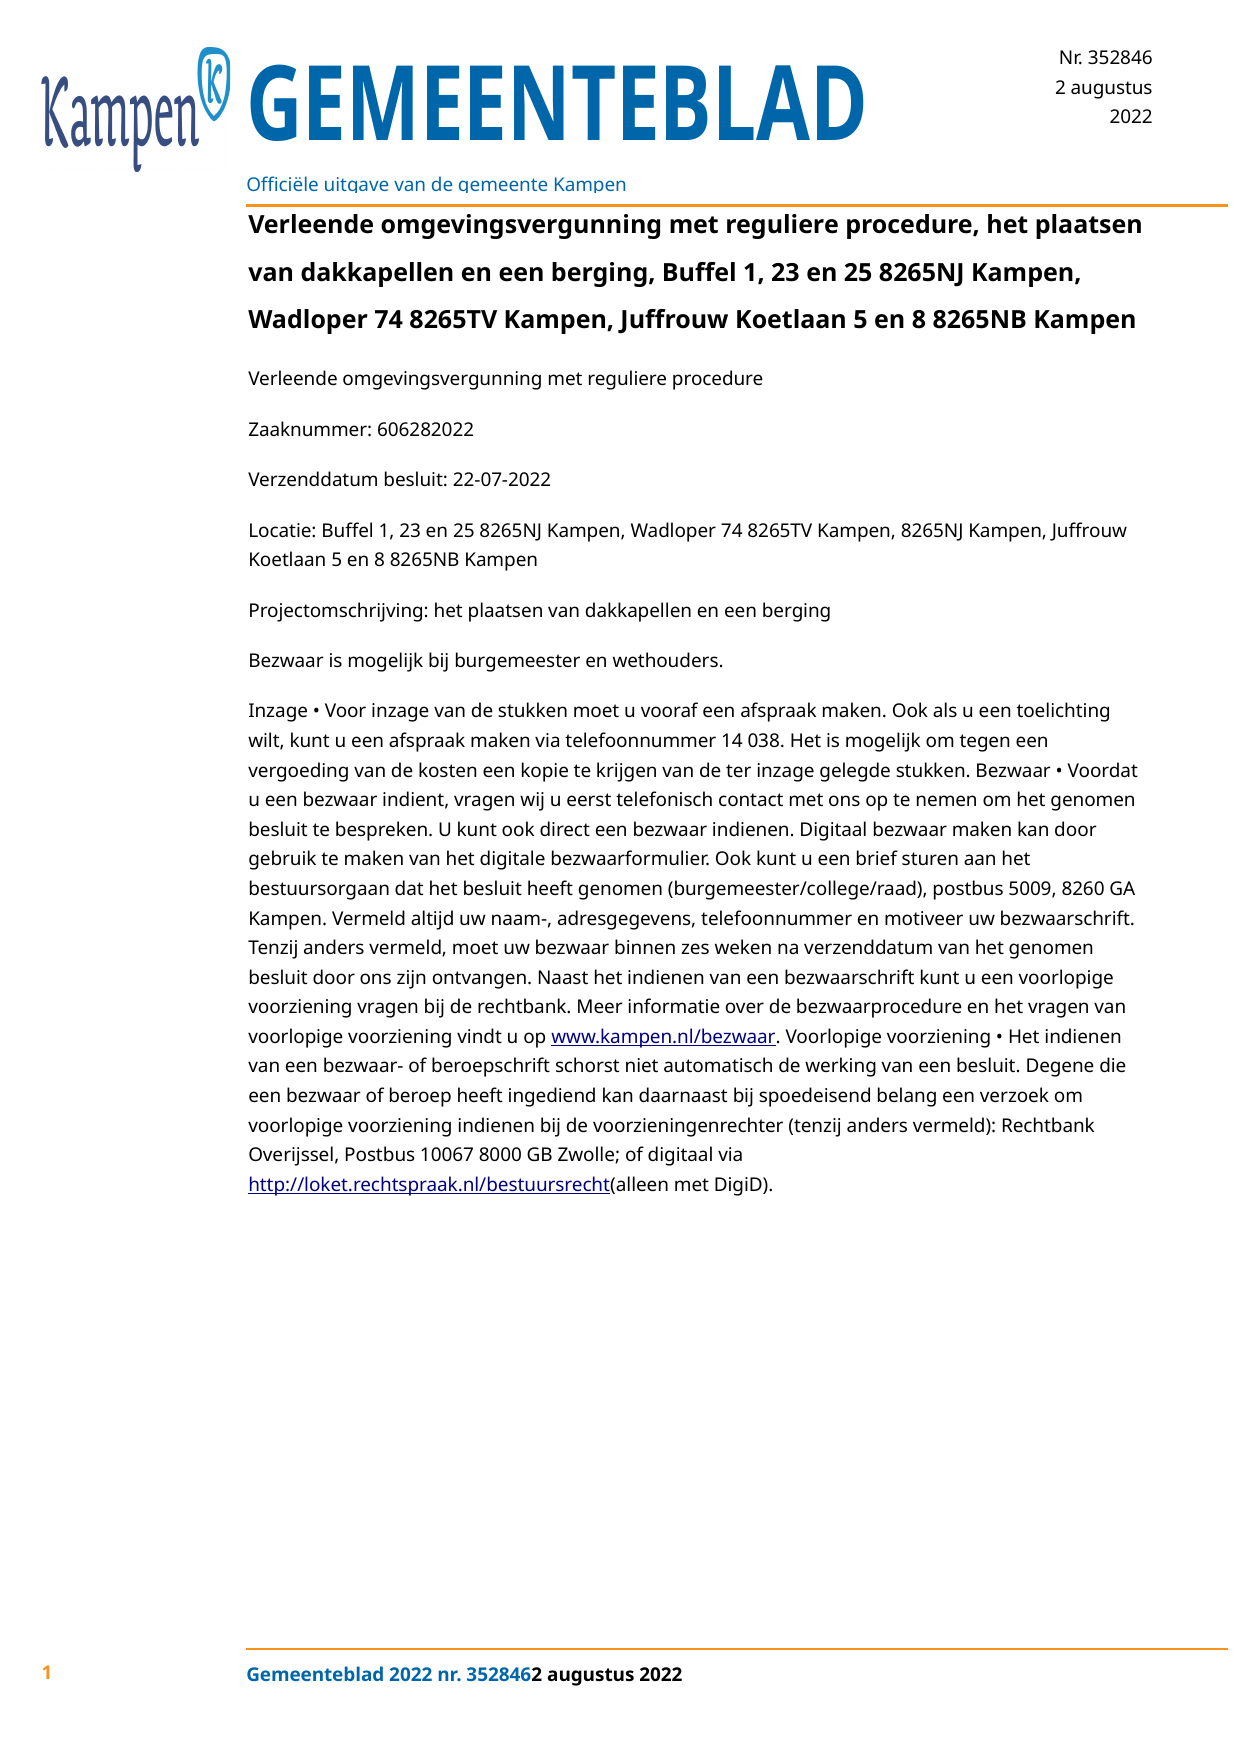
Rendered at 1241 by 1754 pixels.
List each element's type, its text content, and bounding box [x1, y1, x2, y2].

text Locatie: Buffel 1, 23 en 25 8265NJ Kampen, Wadloper 74 8265TV Kampen, 8265NJ Kampen, Juffrouw Koetlaan 5 en 8 8265NB Kampen [248, 517, 1152, 572]
text Bezwaar is mogelijk bij burgemeester en wethouders. [248, 647, 1152, 673]
text Verleende omgevingsvergunning met reguliere procedure [248, 366, 1152, 391]
picture [41, 47, 231, 172]
text Projectomschrijving: het plaatsen van dakkapellen en een berging [248, 597, 1152, 622]
text Verleende omgevingsvergunning met reguliere procedure, het plaatsen van dakkapellen en een berging, Buffel 1, 23 en 25 8265NJ Kampen, Wadloper 74 8265TV Kampen, Juffrouw Koetlaan 5 en 8 8265NB Kampen [248, 207, 1152, 336]
text Inzage • Voor inzage van de stukken moet u vooraf een afspraak maken. Ook als u een toelichting wilt, kunt u een afspraak maken via telefoonnummer 14 038. Het is mogelijk om tegen een vergoeding van de kosten een kopie te krijgen van de ter inzage gelegde stukken. Bezwaar • Voordat u een bezwaar indient, vragen wij u eerst telefonisch contact met ons op te nemen om het genomen besluit te bespreken. U kunt ook direct een bezwaar indienen. Digitaal bezwaar maken kan door gebruik te maken van het digitale bezwaarformulier. Ook kunt u een brief sturen aan het bestuursorgaan dat het besluit heeft genomen (burgemeester/college/raad), postbus 5009, 8260 GA Kampen. Vermeld altijd uw naam-, adresgegevens, telefoonnummer en motiveer uw bezwaarschrift. Tenzij anders vermeld, moet uw bezwaar binnen zes weken na verzenddatum van het genomen besluit door ons zijn ontvangen. Naast het indienen van een bezwaarschrift kunt u een voorlopige voorziening vragen bij de rechtbank. Meer informatie over de bezwaarprocedure en het vragen van voorlopige voorziening vindt u op www.kampen.nl/bezwaar. Voorlopige voorziening • Het indienen van een bezwaar- of beroepschrift schorst niet automatisch de werking van een besluit. Degene die een bezwaar of beroep heeft ingediend kan daarnaast bij spoedeisend belang een verzoek om voorlopige voorziening indienen bij de voorzieningenrechter (tenzij anders vermeld): Rechtbank Overijssel, Postbus 10067 8000 GB Zwolle; of digitaal via http://loket.rechtspraak.nl/bestuursrecht(alleen met DigiD). [248, 698, 1152, 1197]
text Zaaknummer: 606282022 [248, 416, 1152, 442]
text Verzenddatum besluit: 22-07-2022 [248, 466, 1152, 492]
